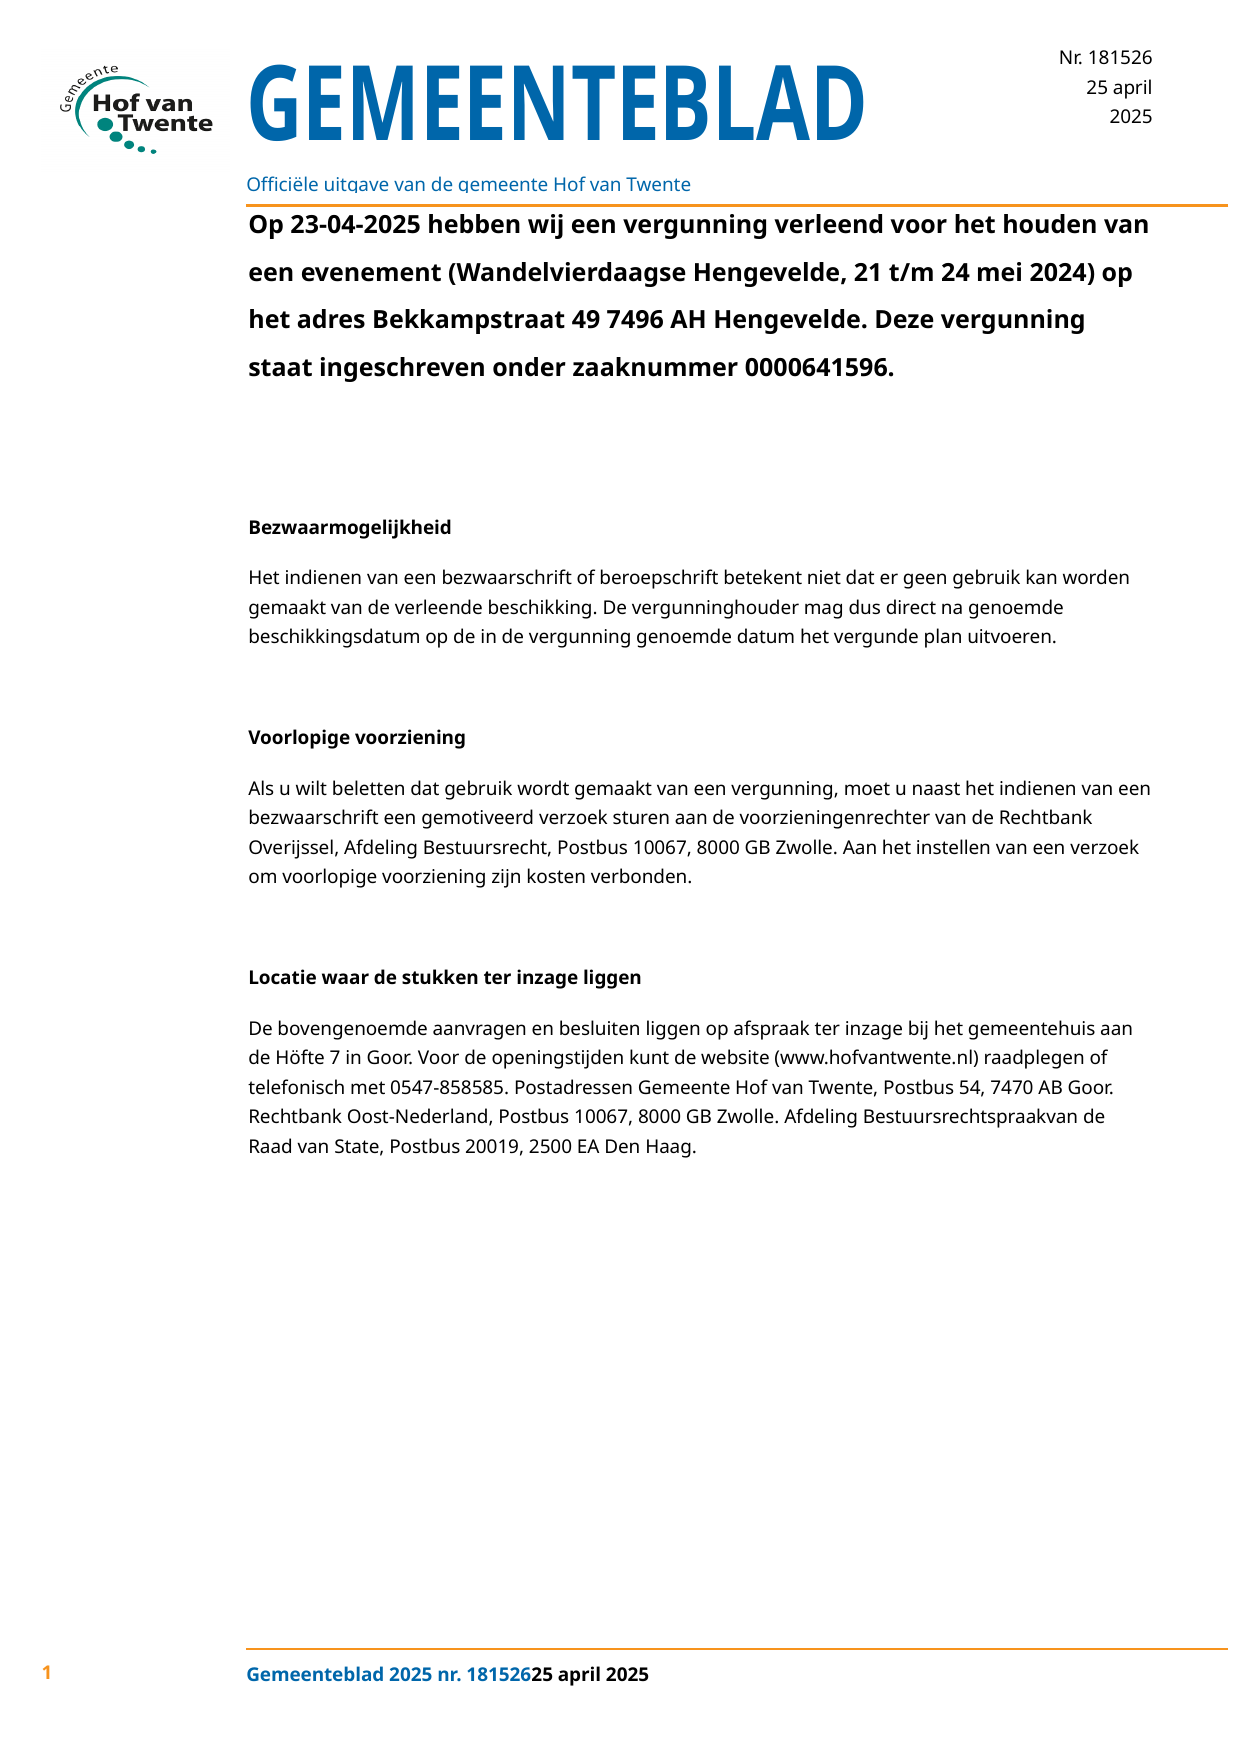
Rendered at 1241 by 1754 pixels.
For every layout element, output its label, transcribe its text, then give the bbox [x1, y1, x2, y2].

text Als u wilt beletten dat gebruik wordt gemaakt van een vergunning, moet u naast het indienen van een bezwaarschrift een gemotiveerd verzoek sturen aan de voorzieningenrechter van de Rechtbank Overijssel, Afdeling Bestuursrecht, Postbus 10067, 8000 GB Zwolle. Aan het instellen van een verzoek om voorlopige voorziening zijn kosten verbonden. [248, 775, 1152, 889]
text De bovengenoemde aanvragen en besluiten liggen op afspraak ter inzage bij het gemeentehuis aan de Höfte 7 in Goor. Voor de openingstijden kunt de website (www.hofvantwente.nl) raadplegen of telefonisch met 0547-858585. Postadressen Gemeente Hof van Twente, Postbus 54, 7470 AB Goor. Rechtbank Oost-Nederland, Postbus 10067, 8000 GB Zwolle. Afdeling Bestuursrechtspraakvan de Raad van State, Postbus 20019, 2500 EA Den Haag. [248, 1015, 1152, 1159]
picture [41, 47, 231, 172]
text Voorlopige voorziening [248, 724, 1152, 750]
text Het indienen van een bezwaarschrift of beroepschrift betekent niet dat er geen gebruik kan worden gemaakt van de verleende beschikking. De vergunninghouder mag dus direct na genoemde beschikkingsdatum op de in de vergunning genoemde datum het vergunde plan uitvoeren. [248, 564, 1152, 649]
text Op 23-04-2025 hebben wij een vergunning verleend voor het houden van een evenement (Wandelvierdaagse Hengevelde, 21 t/m 24 mei 2024) op het adres Bekkampstraat 49 7496 AH Hengevelde. Deze vergunning staat ingeschreven onder zaaknummer 0000641596. [248, 207, 1152, 384]
text Bezwaarmogelijkheid [248, 514, 1152, 540]
text Locatie waar de stukken ter inzage liggen [248, 964, 1152, 990]
